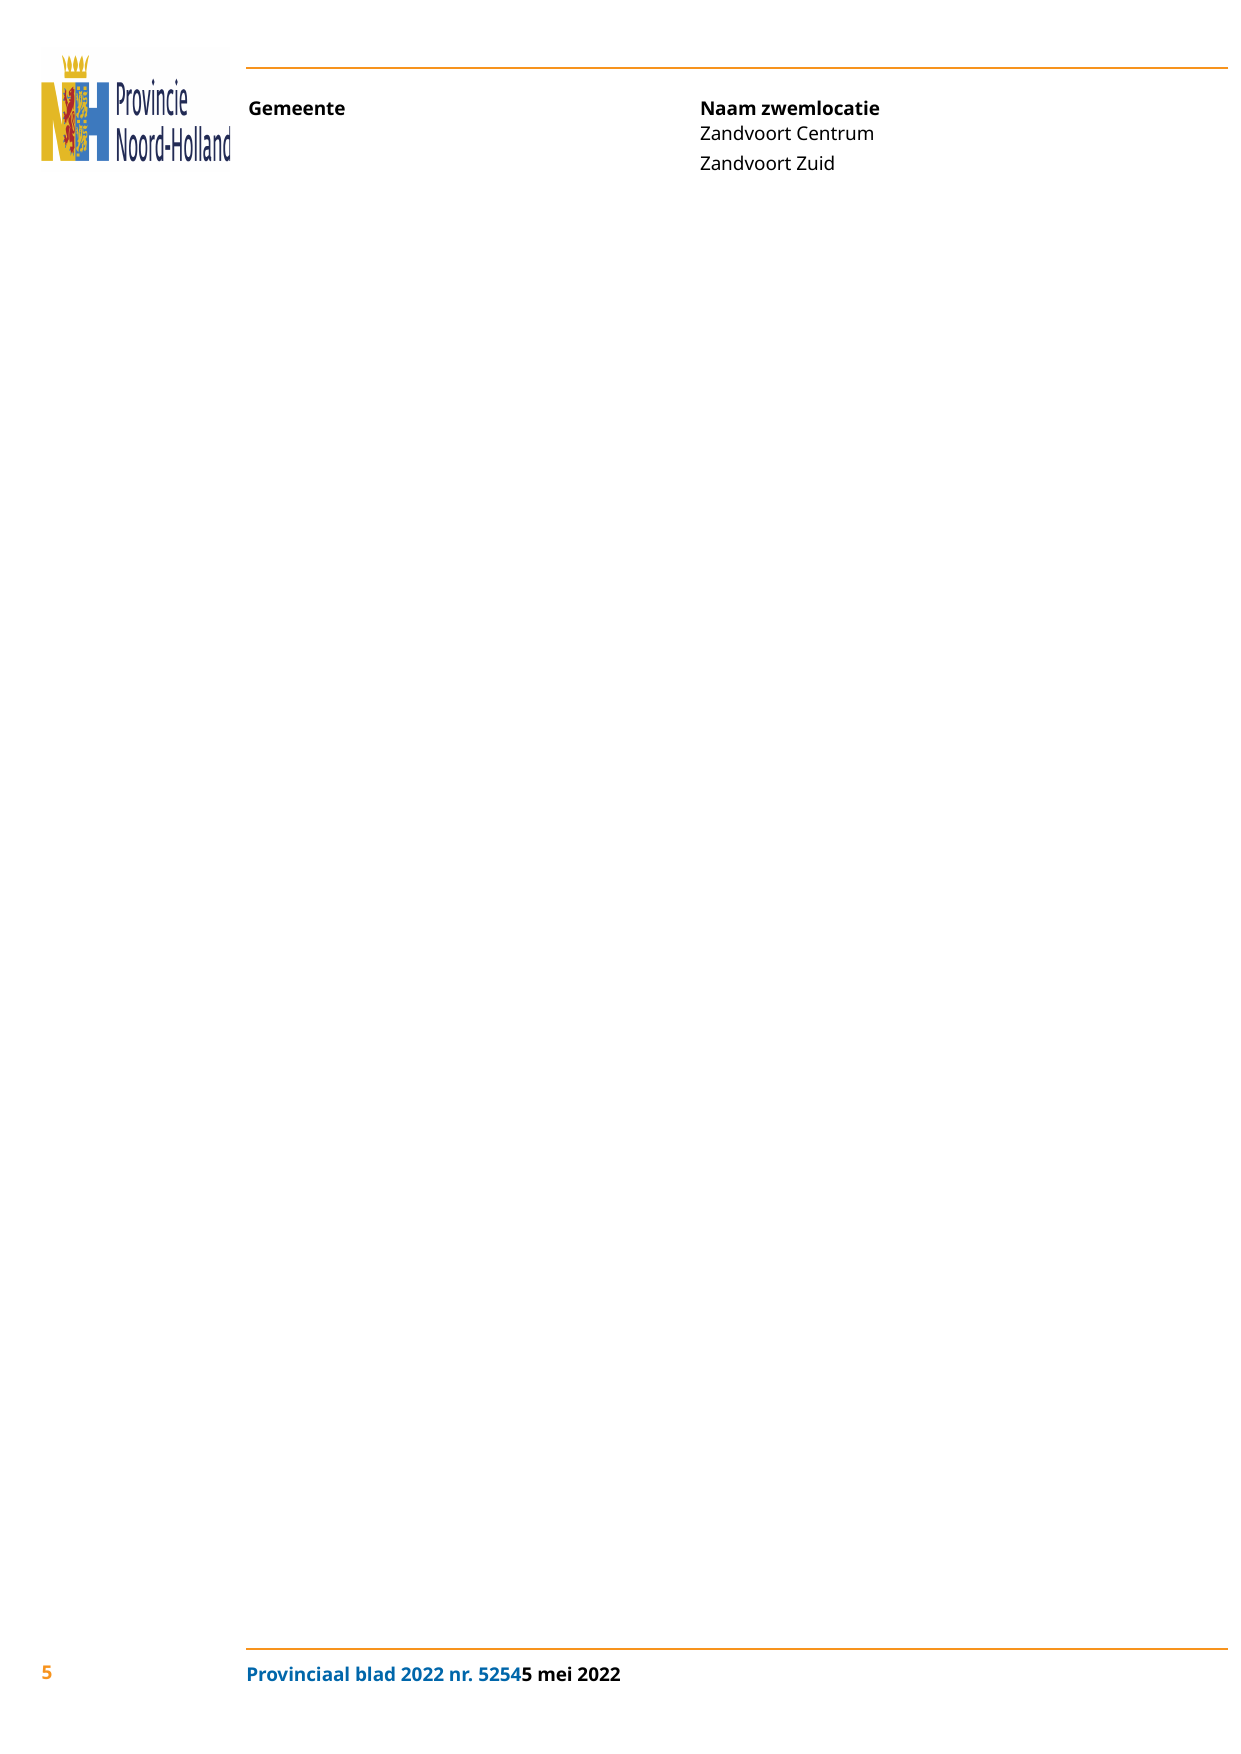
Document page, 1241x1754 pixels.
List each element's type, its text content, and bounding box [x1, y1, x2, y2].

table_header Gemeente [248, 95, 700, 121]
table_header Naam zwemlocatie [700, 95, 1152, 121]
table_cell [248, 121, 700, 176]
picture [41, 47, 231, 172]
table_cell Zandvoort Centrum Zandvoort Zuid [700, 121, 1152, 176]
